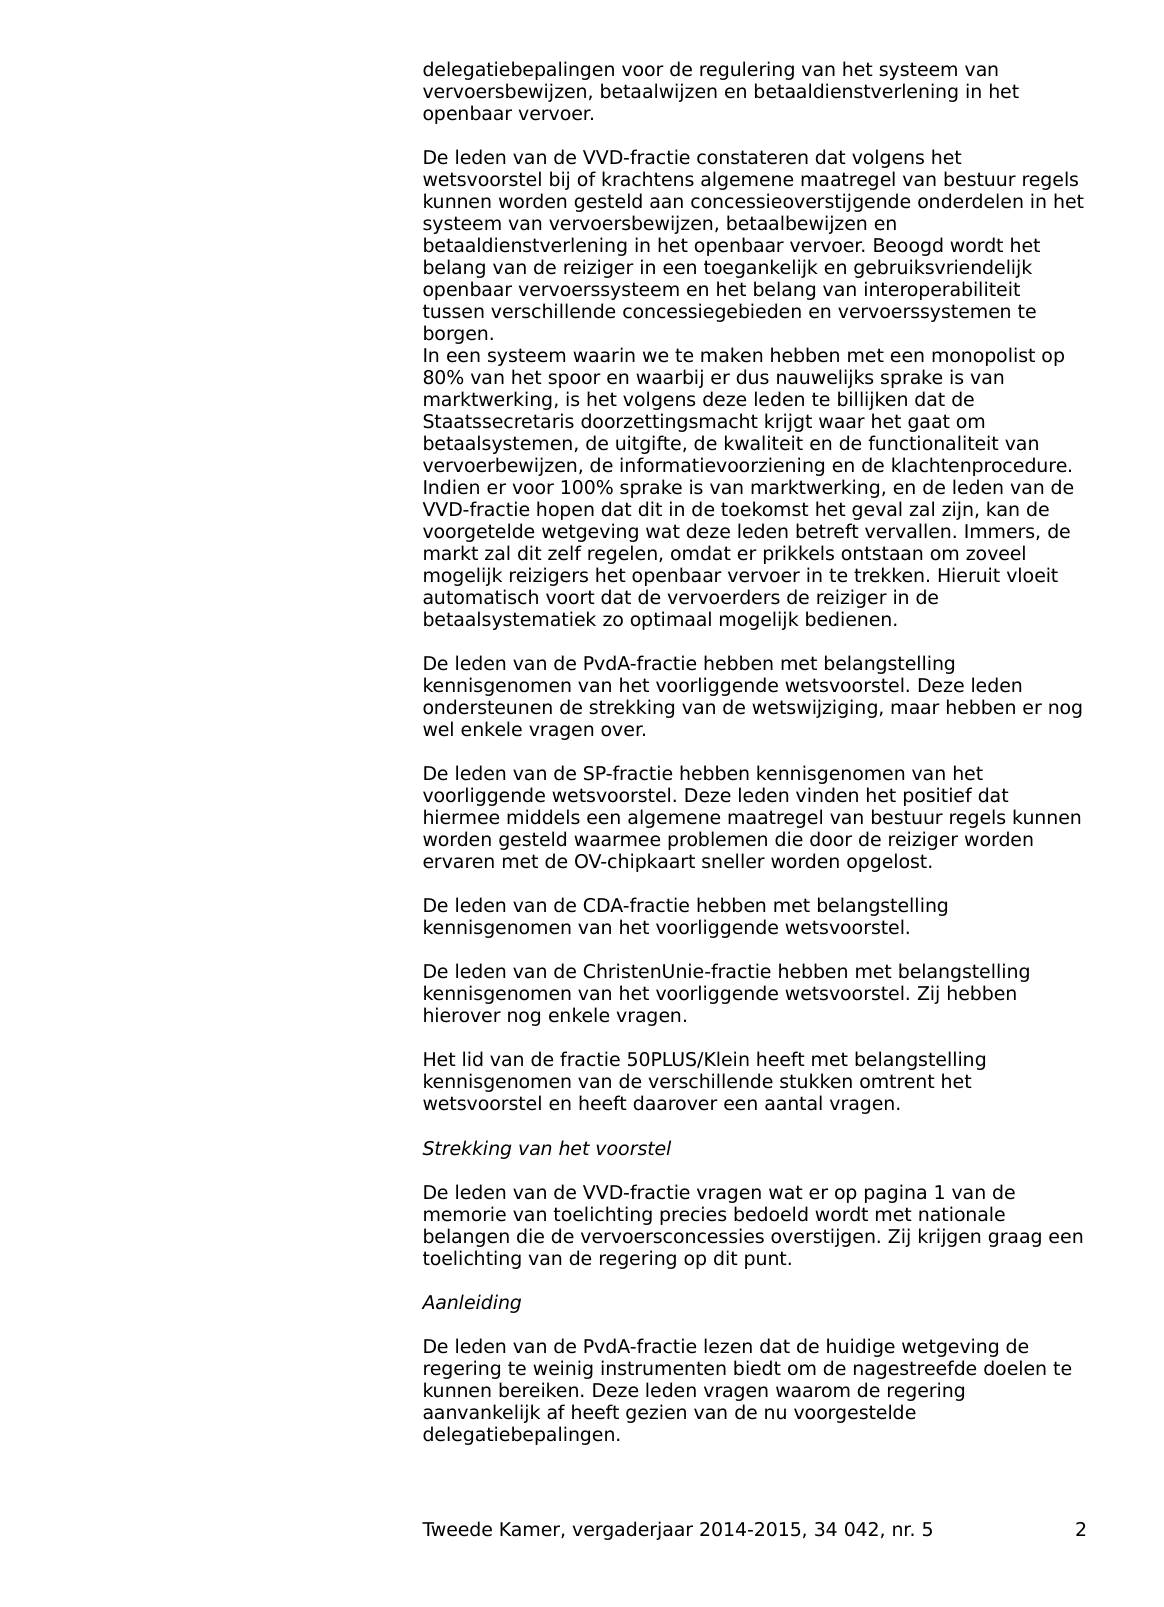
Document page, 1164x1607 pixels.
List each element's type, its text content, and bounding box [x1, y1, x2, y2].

text De leden van de ChristenUnie-fractie hebben met belangstelling kennisgenomen van het voorliggende wetsvoorstel. Zij hebben hierover nog enkele vragen. [422, 961, 1087, 1027]
text De leden van de VVD-fractie vragen wat er op pagina 1 van de memorie van toelichting precies bedoeld wordt met nationale belangen die de vervoersconcessies overstijgen. Zij krijgen graag een toelichting van de regering op dit punt. [422, 1182, 1087, 1269]
text In een systeem waarin we te maken hebben met een monopolist op 80% van het spoor en waarbij er dus nauwelijks sprake is van marktwerking, is het volgens deze leden te billijken dat de Staatssecretaris doorzettingsmacht krijgt waar het gaat om betaalsystemen, de uitgifte, de kwaliteit en de functionaliteit van vervoerbewijzen, de informatievoorziening en de klachtenprocedure. Indien er voor 100% sprake is van marktwerking, en de leden van de VVD-fractie hopen dat dit in de toekomst het geval zal zijn, kan de voorgetelde wetgeving wat deze leden betreft vervallen. Immers, de markt zal dit zelf regelen, omdat er prikkels ontstaan om zoveel mogelijk reizigers het openbaar vervoer in te trekken. Hieruit vloeit automatisch voort dat de vervoerders de reiziger in de betaalsystematiek zo optimaal mogelijk bedienen. [422, 345, 1087, 631]
text De leden van de SP-fractie hebben kennisgenomen van het voorliggende wetsvoorstel. Deze leden vinden het positief dat hiermee middels een algemene maatregel van bestuur regels kunnen worden gesteld waarmee problemen die door de reiziger worden ervaren met de OV-chipkaart sneller worden opgelost. [422, 763, 1087, 873]
text delegatiebepalingen voor de regulering van het systeem van vervoersbewijzen, betaalwijzen en betaaldienstverlening in het openbaar vervoer. [422, 59, 1087, 125]
subtitle Aanleiding [422, 1292, 1087, 1314]
text De leden van de PvdA-fractie hebben met belangstelling kennisgenomen van het voorliggende wetsvoorstel. Deze leden ondersteunen de strekking van de wetswijziging, maar hebben er nog wel enkele vragen over. [422, 653, 1087, 741]
text De leden van de CDA-fractie hebben met belangstelling kennisgenomen van het voorliggende wetsvoorstel. [422, 895, 1087, 939]
text De leden van de PvdA-fractie lezen dat de huidige wetgeving de regering te weinig instrumenten biedt om de nagestreefde doelen te kunnen bereiken. Deze leden vragen waarom de regering aanvankelijk af heeft gezien van de nu voorgestelde delegatiebepalingen. [422, 1336, 1087, 1446]
text Het lid van de fractie 50PLUS/Klein heeft met belangstelling kennisgenomen van de verschillende stukken omtrent het wetsvoorstel en heeft daarover een aantal vragen. [422, 1049, 1087, 1115]
subtitle Strekking van het voorstel [422, 1137, 1087, 1159]
text De leden van de VVD-fractie constateren dat volgens het wetsvoorstel bij of krachtens algemene maatregel van bestuur regels kunnen worden gesteld aan concessieoverstijgende onderdelen in het systeem van vervoersbewijzen, betaalbewijzen en betaaldienstverlening in het openbaar vervoer. Beoogd wordt het belang van de reiziger in een toegankelijk en gebruiksvriendelijk openbaar vervoerssysteem en het belang van interoperabiliteit tussen verschillende concessiegebieden en vervoerssystemen te borgen. [422, 147, 1087, 345]
